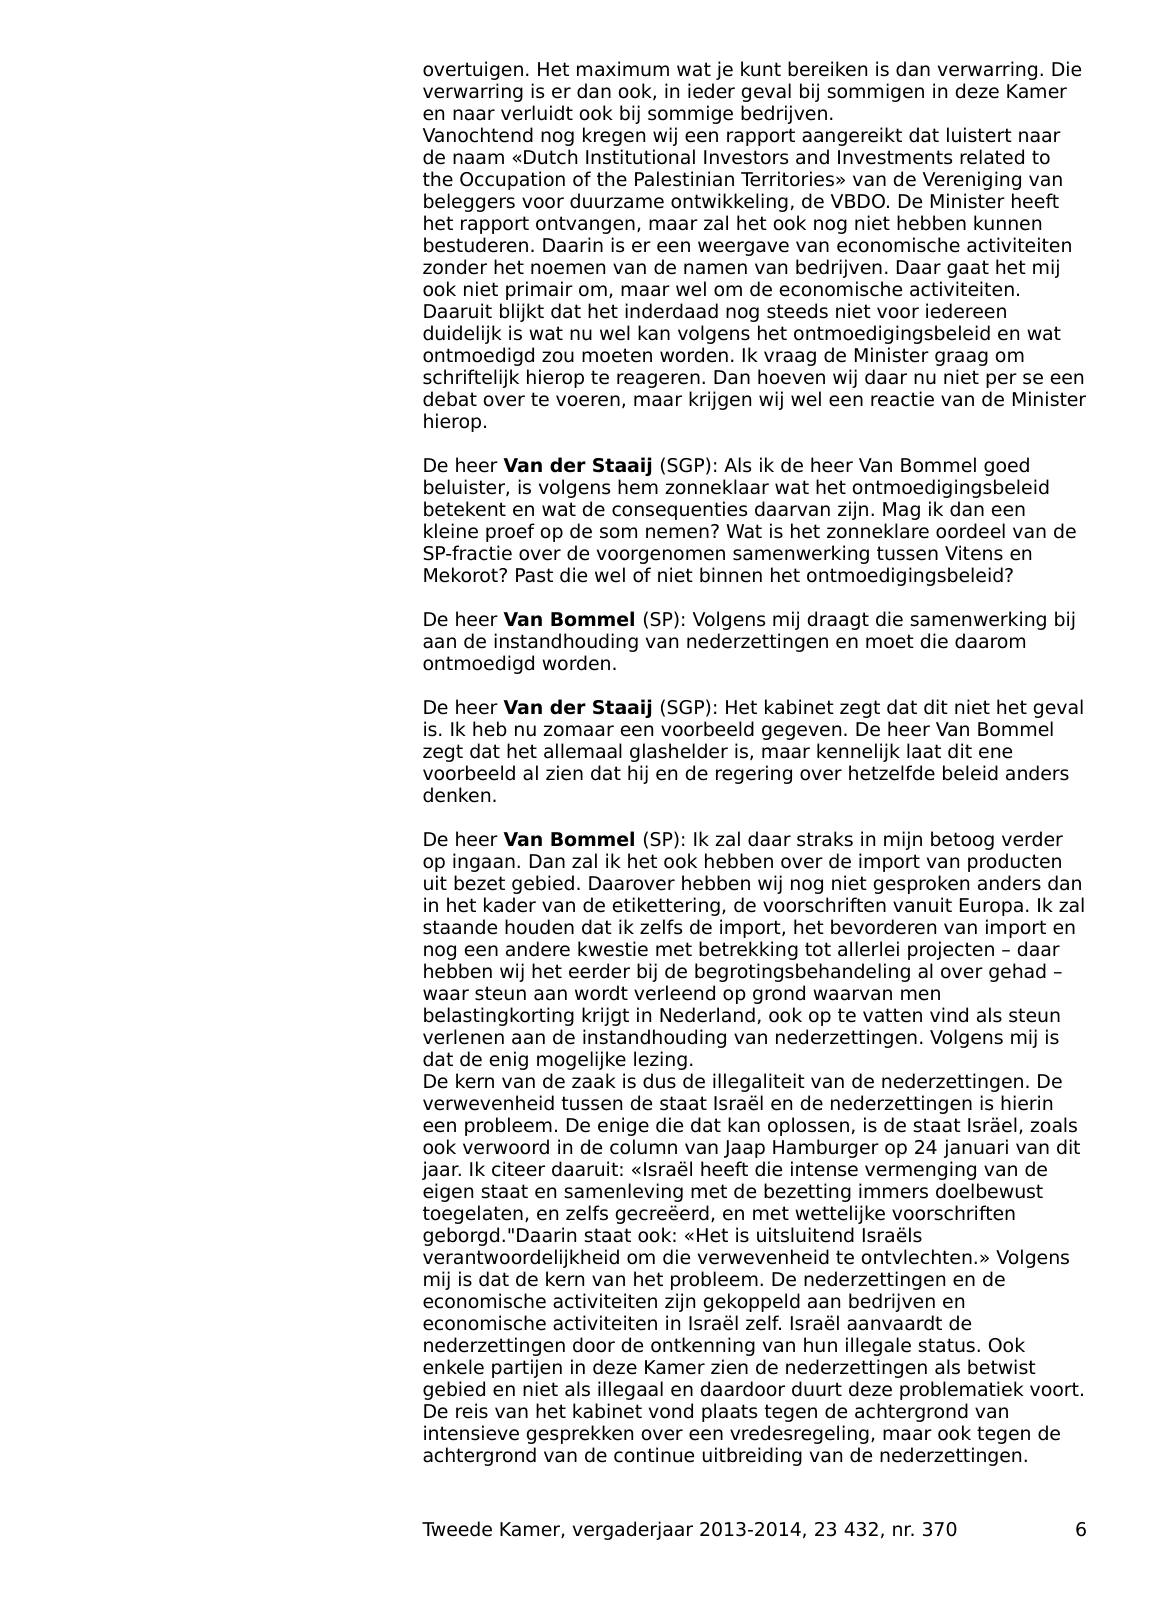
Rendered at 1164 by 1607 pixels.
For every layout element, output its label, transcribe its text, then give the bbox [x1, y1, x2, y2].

text Vanochtend nog kregen wij een rapport aangereikt dat luistert naar de naam «Dutch Institutional Investors and Investments related to the Occupation of the Palestinian Territories» van de Vereniging van beleggers voor duurzame ontwikkeling, de VBDO. De Minister heeft het rapport ontvangen, maar zal het ook nog niet hebben kunnen bestuderen. Daarin is er een weergave van economische activiteiten zonder het noemen van de namen van bedrijven. Daar gaat het mij ook niet primair om, maar wel om de economische activiteiten. Daaruit blijkt dat het inderdaad nog steeds niet voor iedereen duidelijk is wat nu wel kan volgens het ontmoedigingsbeleid en wat ontmoedigd zou moeten worden. Ik vraag de Minister graag om schriftelijk hierop te reageren. Dan hoeven wij daar nu niet per se een debat over te voeren, maar krijgen wij wel een reactie van de Minister hierop. [422, 125, 1087, 433]
text De heer Van Bommel (SP): Ik zal daar straks in mijn betoog verder op ingaan. Dan zal ik het ook hebben over de import van producten uit bezet gebied. Daarover hebben wij nog niet gesproken anders dan in het kader van de etikettering, de voorschriften vanuit Europa. Ik zal staande houden dat ik zelfs de import, het bevorderen van import en nog een andere kwestie met betrekking tot allerlei projecten – daar hebben wij het eerder bij de begrotingsbehandeling al over gehad – waar steun aan wordt verleend op grond waarvan men belastingkorting krijgt in Nederland, ook op te vatten vind als steun verlenen aan de instandhouding van nederzettingen. Volgens mij is dat de enig mogelijke lezing. [422, 829, 1087, 1071]
text De reis van het kabinet vond plaats tegen de achtergrond van intensieve gesprekken over een vredesregeling, maar ook tegen de achtergrond van de continue uitbreiding van de nederzettingen. [422, 1401, 1087, 1467]
text De kern van de zaak is dus de illegaliteit van de nederzettingen. De verwevenheid tussen de staat Israël en de nederzettingen is hierin een probleem. De enige die dat kan oplossen, is de staat Isräel, zoals ook verwoord in de column van Jaap Hamburger op 24 januari van dit jaar. Ik citeer daaruit: «Israël heeft die intense vermenging van de eigen staat en samenleving met de bezetting immers doelbewust toegelaten, en zelfs gecreëerd, en met wettelijke voorschriften geborgd."Daarin staat ook: «Het is uitsluitend Israëls verantwoordelijkheid om die verwevenheid te ontvlechten.» Volgens mij is dat de kern van het probleem. De nederzettingen en de economische activiteiten zijn gekoppeld aan bedrijven en economische activiteiten in Israël zelf. Israël aanvaardt de nederzettingen door de ontkenning van hun illegale status. Ook enkele partijen in deze Kamer zien de nederzettingen als betwist gebied en niet als illegaal en daardoor duurt deze problematiek voort. [422, 1071, 1087, 1401]
text overtuigen. Het maximum wat je kunt bereiken is dan verwarring. Die verwarring is er dan ook, in ieder geval bij sommigen in deze Kamer en naar verluidt ook bij sommige bedrijven. [422, 59, 1087, 125]
text De heer Van der Staaij (SGP): Als ik de heer Van Bommel goed beluister, is volgens hem zonneklaar wat het ontmoedigingsbeleid betekent en wat de consequenties daarvan zijn. Mag ik dan een kleine proef op de som nemen? Wat is het zonneklare oordeel van de SP-fractie over de voorgenomen samenwerking tussen Vitens en Mekorot? Past die wel of niet binnen het ontmoedigingsbeleid? [422, 455, 1087, 587]
text De heer Van Bommel (SP): Volgens mij draagt die samenwerking bij aan de instandhouding van nederzettingen en moet die daarom ontmoedigd worden. [422, 609, 1087, 675]
text De heer Van der Staaij (SGP): Het kabinet zegt dat dit niet het geval is. Ik heb nu zomaar een voorbeeld gegeven. De heer Van Bommel zegt dat het allemaal glashelder is, maar kennelijk laat dit ene voorbeeld al zien dat hij en de regering over hetzelfde beleid anders denken. [422, 697, 1087, 807]
